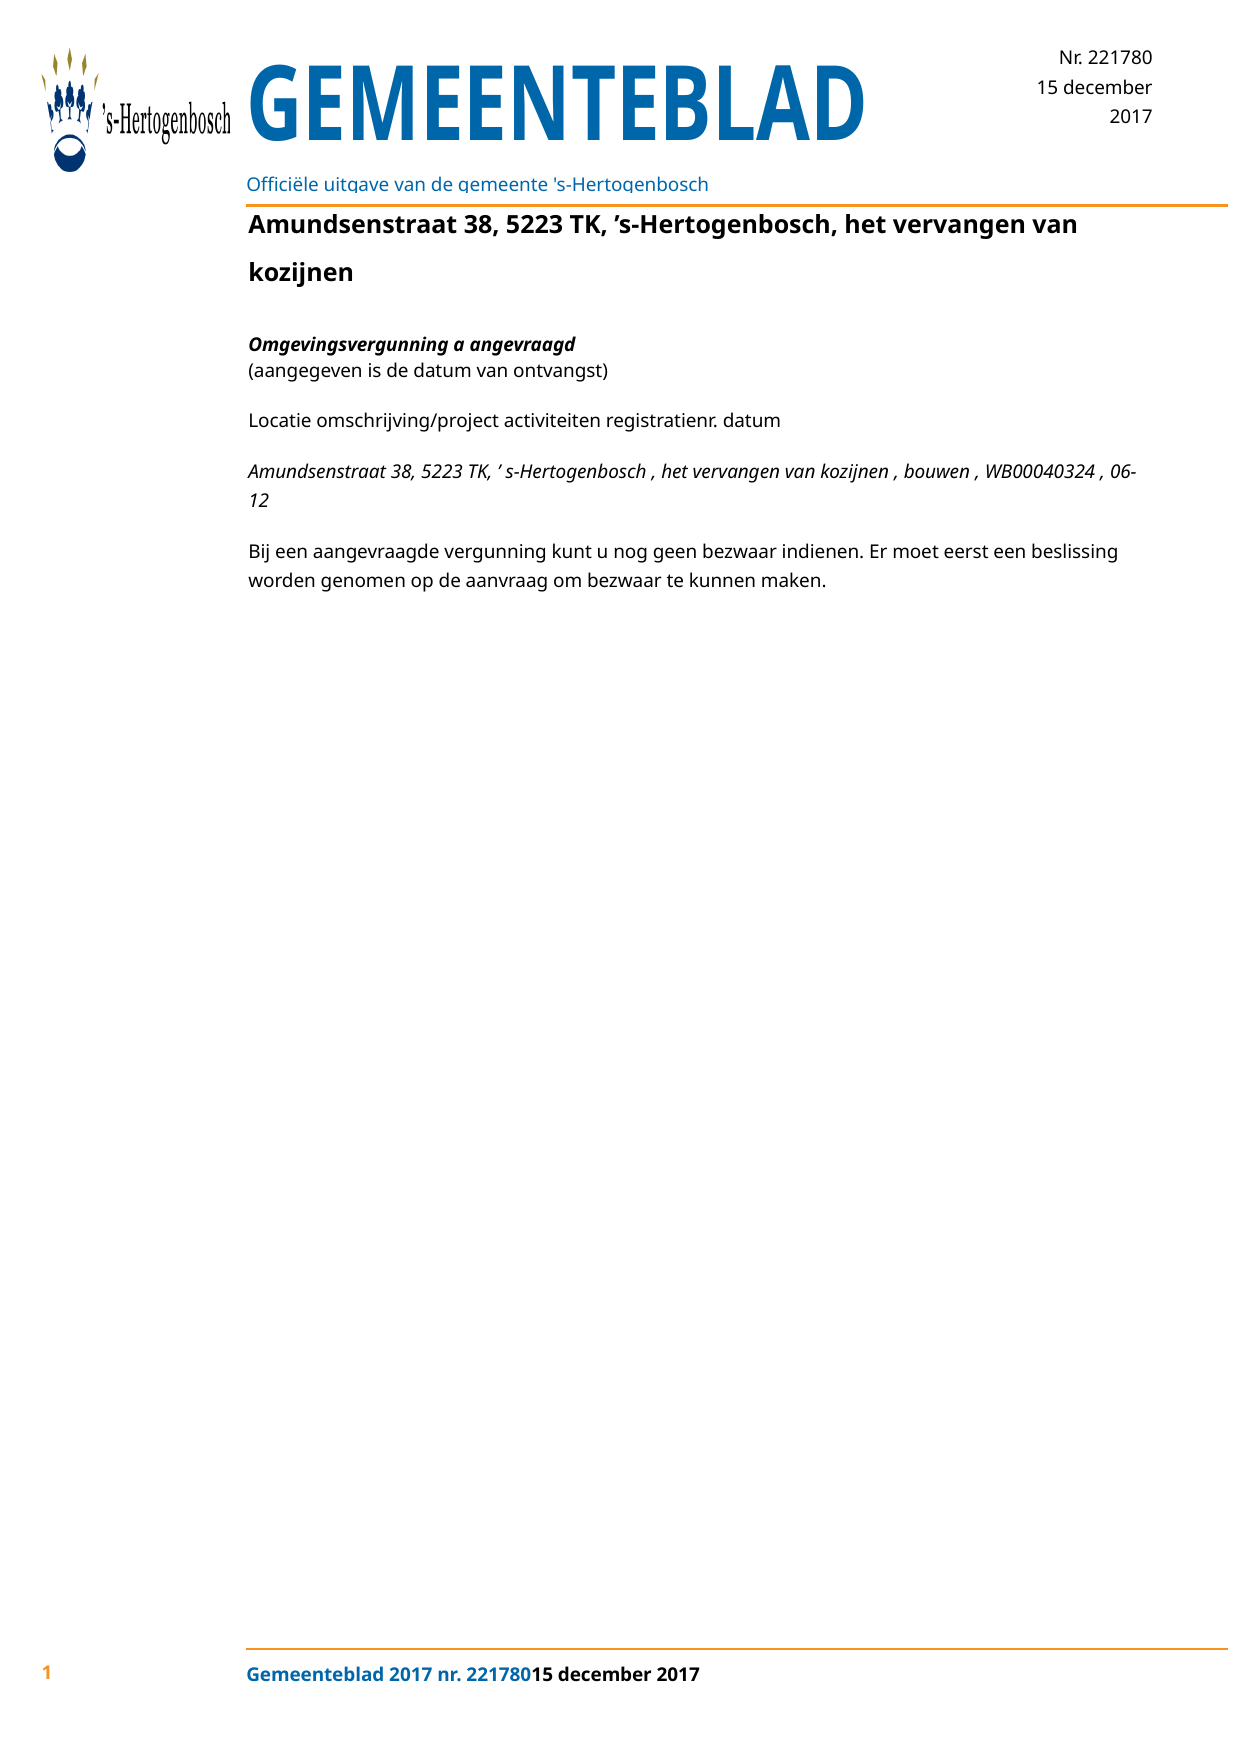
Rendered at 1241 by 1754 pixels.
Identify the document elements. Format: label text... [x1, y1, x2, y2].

text Amundsenstraat 38, 5223 TK, ’ s-Hertogenbosch , het vervangen van kozijnen , bouwen , WB00040324 , 06-12 [248, 458, 1152, 513]
text Amundsenstraat 38, 5223 TK, ’s-Hertogenbosch, het vervangen van kozijnen [248, 207, 1152, 288]
text Locatie omschrijving/project activiteiten registratienr. datum [248, 408, 1152, 433]
text Bij een aangevraagde vergunning kunt u nog geen bezwaar indienen. Er moet eerst een beslissing worden genomen op de aanvraag om bezwaar te kunnen maken. [248, 538, 1152, 593]
picture [41, 47, 231, 172]
text Omgevingsvergunning a angevraagd [248, 331, 1152, 357]
text (aangegeven is de datum van ontvangst) [248, 357, 1152, 383]
